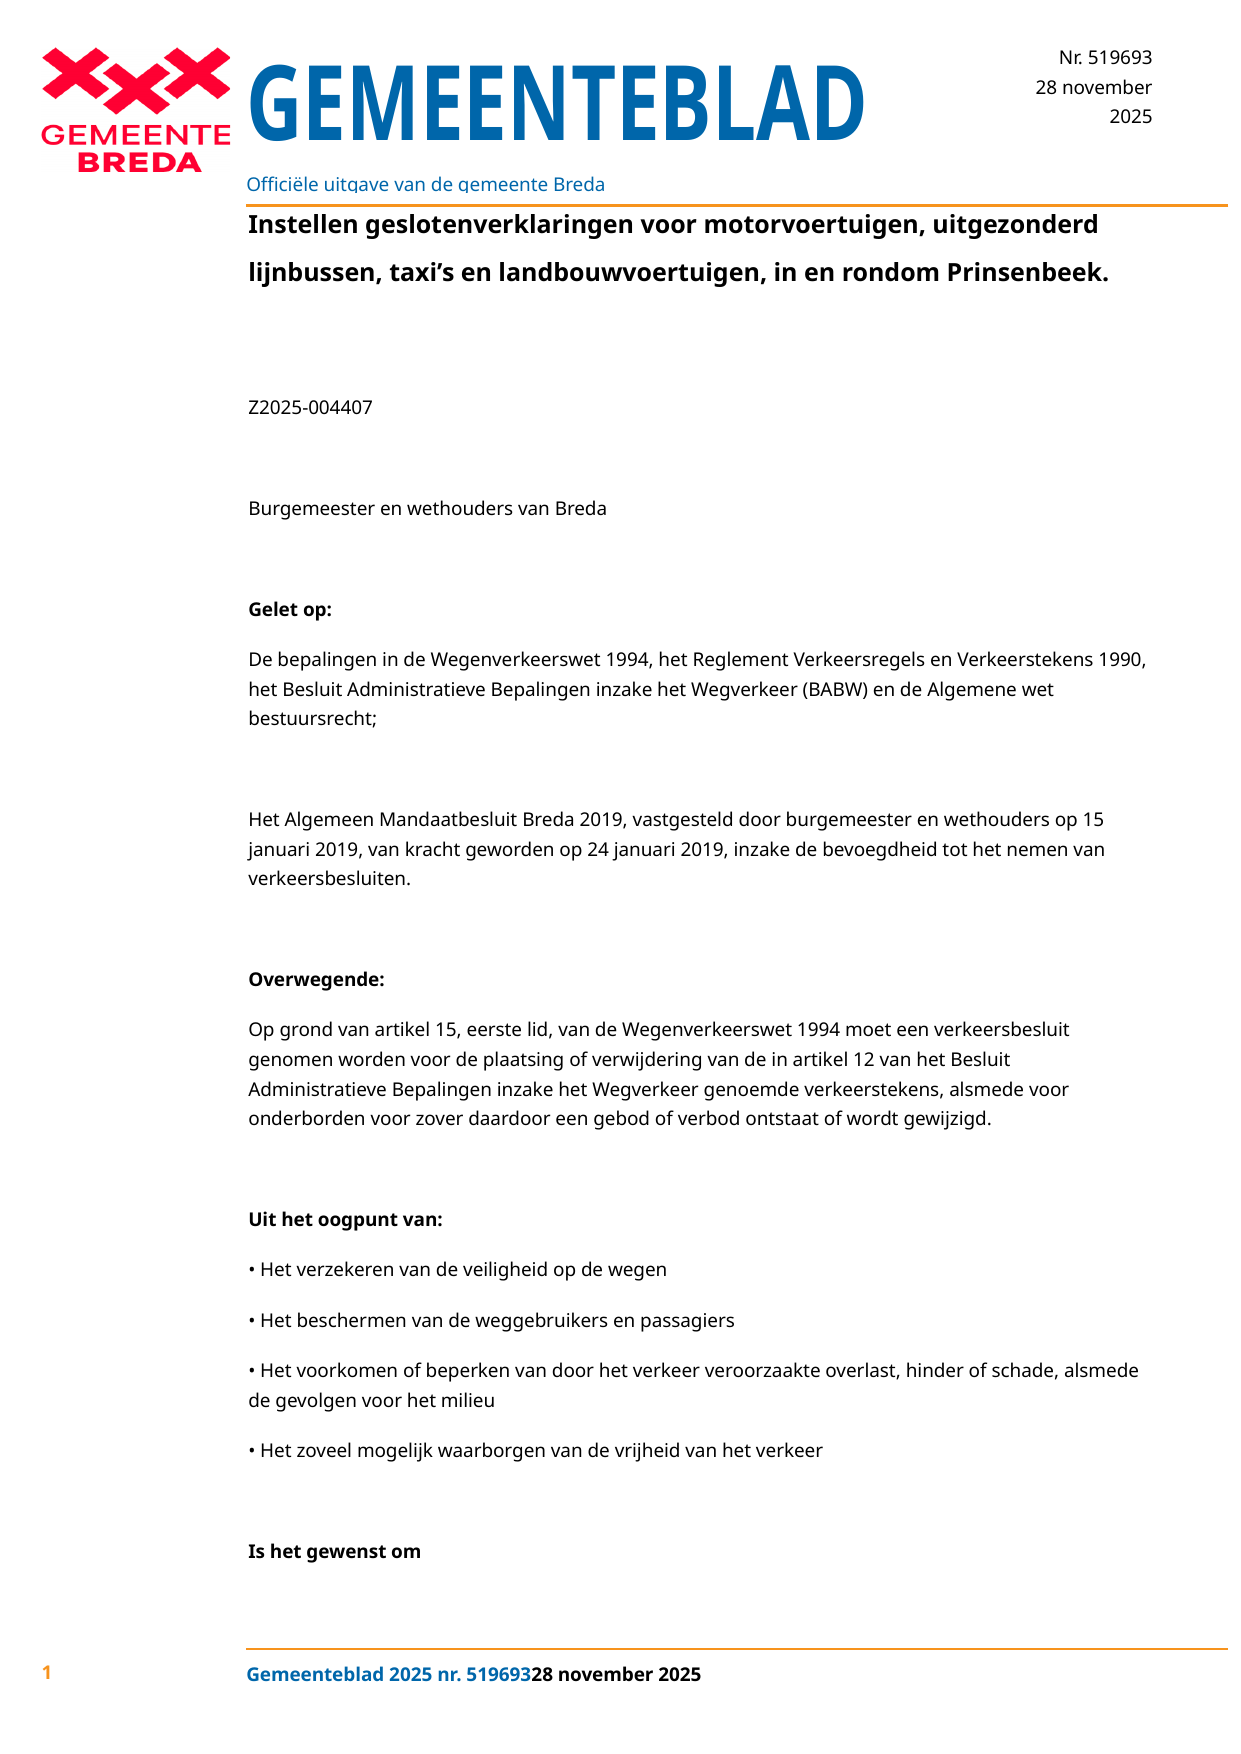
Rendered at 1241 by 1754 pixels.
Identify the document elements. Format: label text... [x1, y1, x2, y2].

text • Het beschermen van de weggebruikers en passagiers [248, 1307, 1152, 1333]
text Uit het oogpunt van: [248, 1206, 1152, 1232]
text Het Algemeen Mandaatbesluit Breda 2019, vastgesteld door burgemeester en wethouders op 15 januari 2019, van kracht geworden op 24 januari 2019, inzake de bevoegdheid tot het nemen van verkeersbesluiten. [248, 806, 1152, 891]
text Z2025-004407 [248, 394, 1152, 420]
text • Het zoveel mogelijk waarborgen van de vrijheid van het verkeer [248, 1437, 1152, 1463]
text Op grond van artikel 15, eerste lid, van de Wegenverkeerswet 1994 moet een verkeersbesluit genomen worden voor de plaatsing of verwijdering van de in artikel 12 van het Besluit Administratieve Bepalingen inzake het Wegverkeer genoemde verkeerstekens, alsmede voor onderborden voor zover daardoor een gebod of verbod ontstaat of wordt gewijzigd. [248, 1017, 1152, 1131]
text • Het verzekeren van de veiligheid op de wegen [248, 1257, 1152, 1282]
text • Het voorkomen of beperken van door het verkeer veroorzaakte overlast, hinder of schade, alsmede de gevolgen voor het milieu [248, 1357, 1152, 1413]
text Instellen geslotenverklaringen voor motorvoertuigen, uitgezonderd lijnbussen, taxi’s en landbouwvoertuigen, in en rondom Prinsenbeek. [248, 207, 1152, 288]
text Gelet op: [248, 596, 1152, 621]
text Overwegende: [248, 966, 1152, 992]
text De bepalingen in de Wegenverkeerswet 1994, het Reglement Verkeersregels en Verkeerstekens 1990, het Besluit Administratieve Bepalingen inzake het Wegverkeer (BABW) en de Algemene wet bestuursrecht; [248, 646, 1152, 731]
text Burgemeester en wethouders van Breda [248, 495, 1152, 521]
text Is het gewenst om [248, 1538, 1152, 1564]
picture [41, 47, 231, 172]
